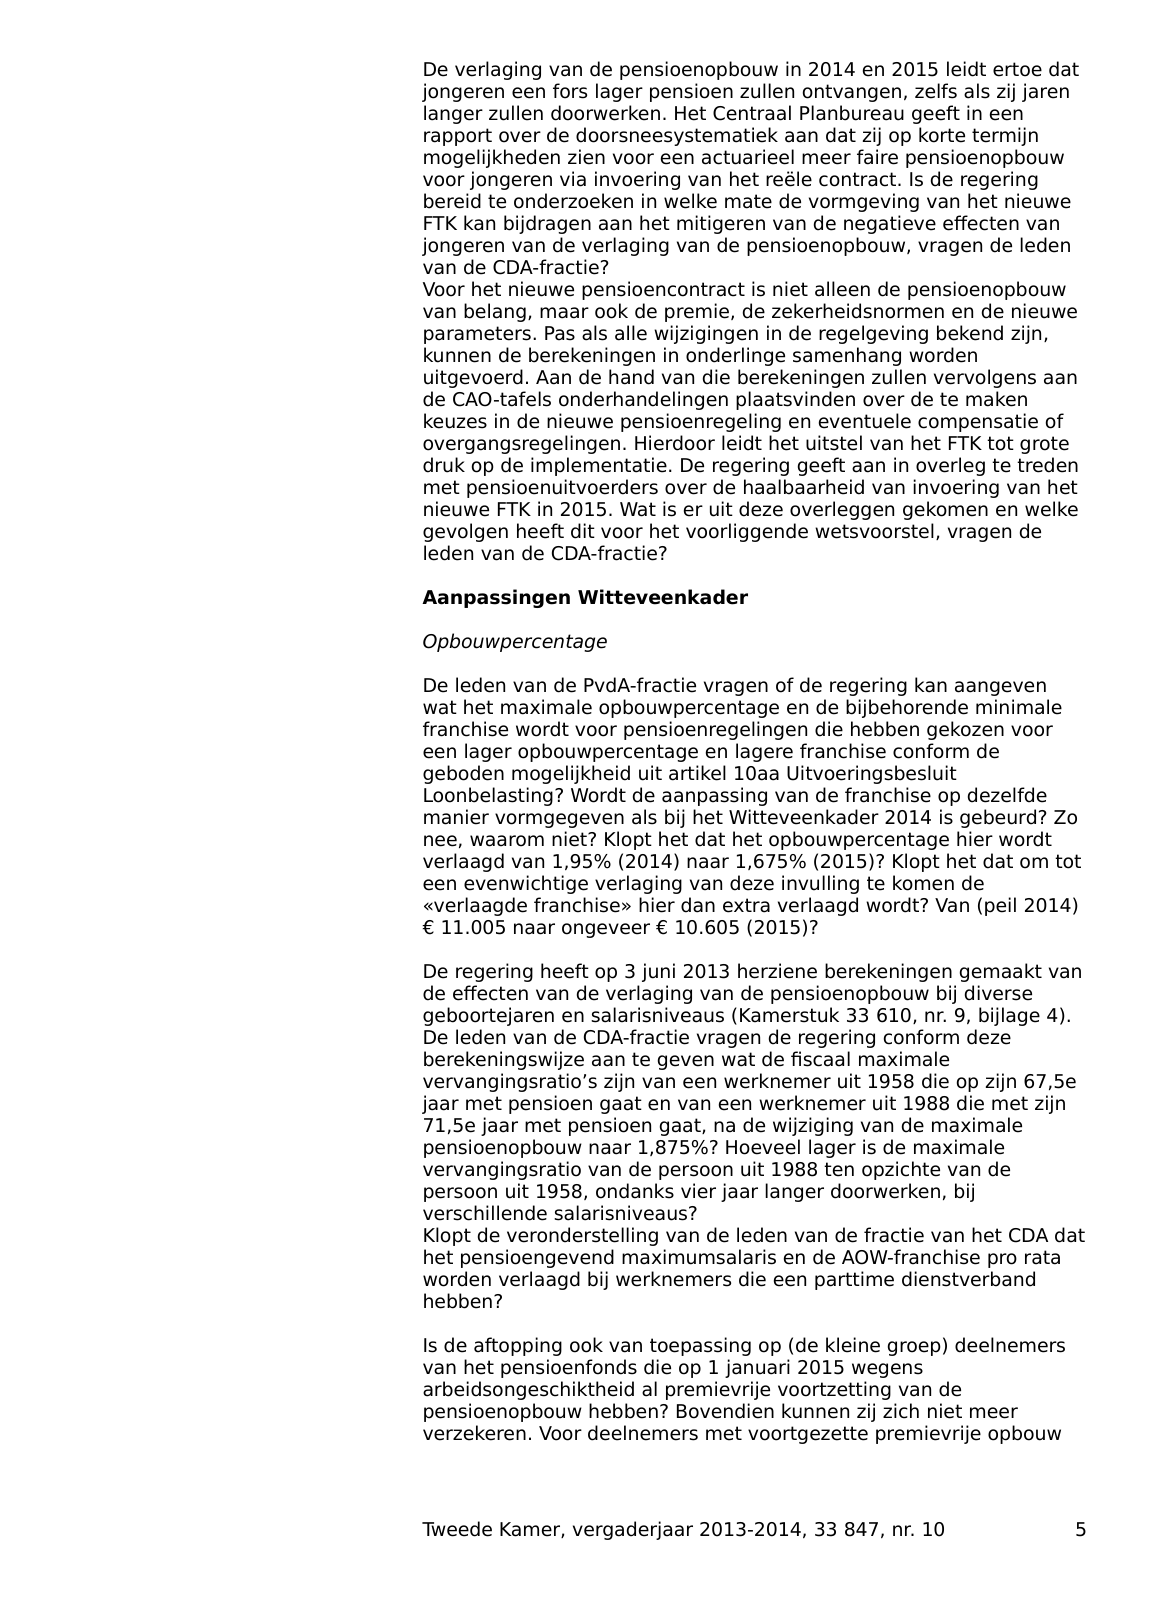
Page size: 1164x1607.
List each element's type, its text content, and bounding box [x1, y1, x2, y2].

text De regering heeft op 3 juni 2013 herziene berekeningen gemaakt van de effecten van de verlaging van de pensioenopbouw bij diverse geboortejaren en salarisniveaus (Kamerstuk 33 610, nr. 9, bijlage 4). De leden van de CDA-fractie vragen de regering conform deze berekeningswijze aan te geven wat de fiscaal maximale vervangingsratio’s zijn van een werknemer uit 1958 die op zijn 67,5e jaar met pensioen gaat en van een werknemer uit 1988 die met zijn 71,5e jaar met pensioen gaat, na de wijziging van de maximale pensioenopbouw naar 1,875%? Hoeveel lager is de maximale vervangingsratio van de persoon uit 1988 ten opzichte van de persoon uit 1958, ondanks vier jaar langer doorwerken, bij verschillende salarisniveaus? [422, 961, 1087, 1225]
text Voor het nieuwe pensioencontract is niet alleen de pensioenopbouw van belang, maar ook de premie, de zekerheidsnormen en de nieuwe parameters. Pas als alle wijzigingen in de regelgeving bekend zijn, kunnen de berekeningen in onderlinge samenhang worden uitgevoerd. Aan de hand van die berekeningen zullen vervolgens aan de CAO-tafels onderhandelingen plaatsvinden over de te maken keuzes in de nieuwe pensioenregeling en eventuele compensatie of overgangsregelingen. Hierdoor leidt het uitstel van het FTK tot grote druk op de implementatie. De regering geeft aan in overleg te treden met pensioenuitvoerders over de haalbaarheid van invoering van het nieuwe FTK in 2015. Wat is er uit deze overleggen gekomen en welke gevolgen heeft dit voor het voorliggende wetsvoorstel, vragen de leden van de CDA-fractie? [422, 279, 1087, 564]
subtitle Aanpassingen Witteveenkader [422, 587, 1087, 609]
subtitle Opbouwpercentage [422, 631, 1087, 653]
text De verlaging van de pensioenopbouw in 2014 en 2015 leidt ertoe dat jongeren een fors lager pensioen zullen ontvangen, zelfs als zij jaren langer zullen doorwerken. Het Centraal Planbureau geeft in een rapport over de doorsneesystematiek aan dat zij op korte termijn mogelijkheden zien voor een actuarieel meer faire pensioenopbouw voor jongeren via invoering van het reële contract. Is de regering bereid te onderzoeken in welke mate de vormgeving van het nieuwe FTK kan bijdragen aan het mitigeren van de negatieve effecten van jongeren van de verlaging van de pensioenopbouw, vragen de leden van de CDA-fractie? [422, 59, 1087, 279]
text Is de aftopping ook van toepassing op (de kleine groep) deelnemers van het pensioenfonds die op 1 januari 2015 wegens arbeidsongeschiktheid al premievrije voortzetting van de pensioenopbouw hebben? Bovendien kunnen zij zich niet meer verzekeren. Voor deelnemers met voortgezette premievrije opbouw [422, 1335, 1087, 1445]
text De leden van de PvdA-fractie vragen of de regering kan aangeven wat het maximale opbouwpercentage en de bijbehorende minimale franchise wordt voor pensioenregelingen die hebben gekozen voor een lager opbouwpercentage en lagere franchise conform de geboden mogelijkheid uit artikel 10aa Uitvoeringsbesluit Loonbelasting? Wordt de aanpassing van de franchise op dezelfde manier vormgegeven als bij het Witteveenkader 2014 is gebeurd? Zo nee, waarom niet? Klopt het dat het opbouwpercentage hier wordt verlaagd van 1,95% (2014) naar 1,675% (2015)? Klopt het dat om tot een evenwichtige verlaging van deze invulling te komen de «verlaagde franchise» hier dan extra verlaagd wordt? Van (peil 2014) € 11.005 naar ongeveer € 10.605 (2015)? [422, 675, 1087, 939]
text Klopt de veronderstelling van de leden van de fractie van het CDA dat het pensioengevend maximumsalaris en de AOW-franchise pro rata worden verlaagd bij werknemers die een parttime dienstverband hebben? [422, 1225, 1087, 1313]
